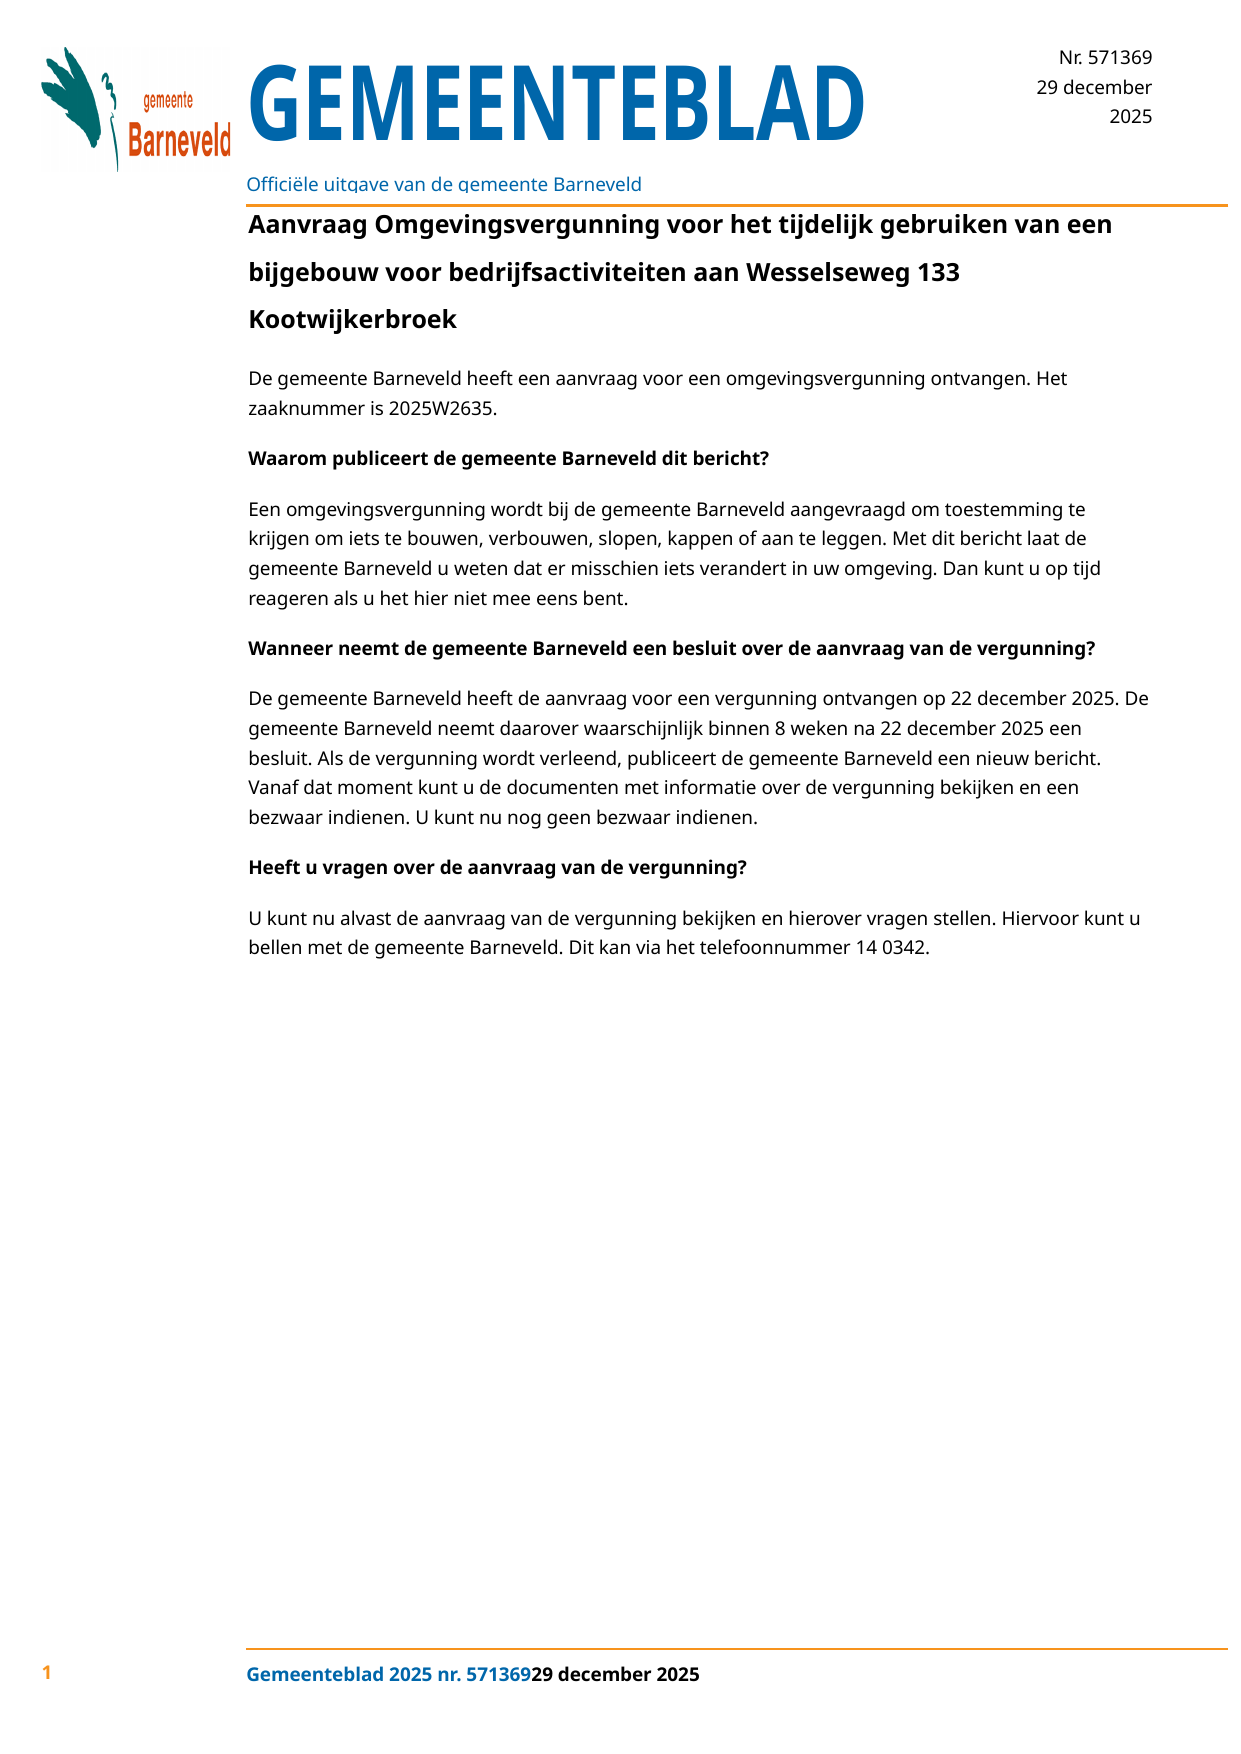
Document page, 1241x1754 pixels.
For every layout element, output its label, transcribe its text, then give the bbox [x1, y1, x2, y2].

text Heeft u vragen over de aanvraag van de vergunning? [248, 854, 1152, 880]
text De gemeente Barneveld heeft een aanvraag voor een omgevingsvergunning ontvangen. Het zaaknummer is 2025W2635. [248, 366, 1152, 421]
text Een omgevingsvergunning wordt bij de gemeente Barneveld aangevraagd om toestemming te krijgen om iets te bouwen, verbouwen, slopen, kappen of aan te leggen. Met dit bericht laat de gemeente Barneveld u weten dat er misschien iets verandert in uw omgeving. Dan kunt u op tijd reageren als u het hier niet mee eens bent. [248, 496, 1152, 610]
text Waarom publiceert de gemeente Barneveld dit bericht? [248, 446, 1152, 471]
text De gemeente Barneveld heeft de aanvraag voor een vergunning ontvangen op 22 december 2025. De gemeente Barneveld neemt daarover waarschijnlijk binnen 8 weken na 22 december 2025 een besluit. Als de vergunning wordt verleend, publiceert de gemeente Barneveld een nieuw bericht. Vanaf dat moment kunt u de documenten met informatie over de vergunning bekijken en een bezwaar indienen. U kunt nu nog geen bezwaar indienen. [248, 686, 1152, 829]
text Wanneer neemt de gemeente Barneveld een besluit over de aanvraag van de vergunning? [248, 635, 1152, 661]
picture [41, 47, 231, 172]
text U kunt nu alvast de aanvraag van de vergunning bekijken en hierover vragen stellen. Hiervoor kunt u bellen met de gemeente Barneveld. Dit kan via het telefoonnummer 14 0342. [248, 905, 1152, 960]
text Aanvraag Omgevingsvergunning voor het tijdelijk gebruiken van een bijgebouw voor bedrijfsactiviteiten aan Wesselseweg 133 Kootwijkerbroek [248, 207, 1152, 336]
